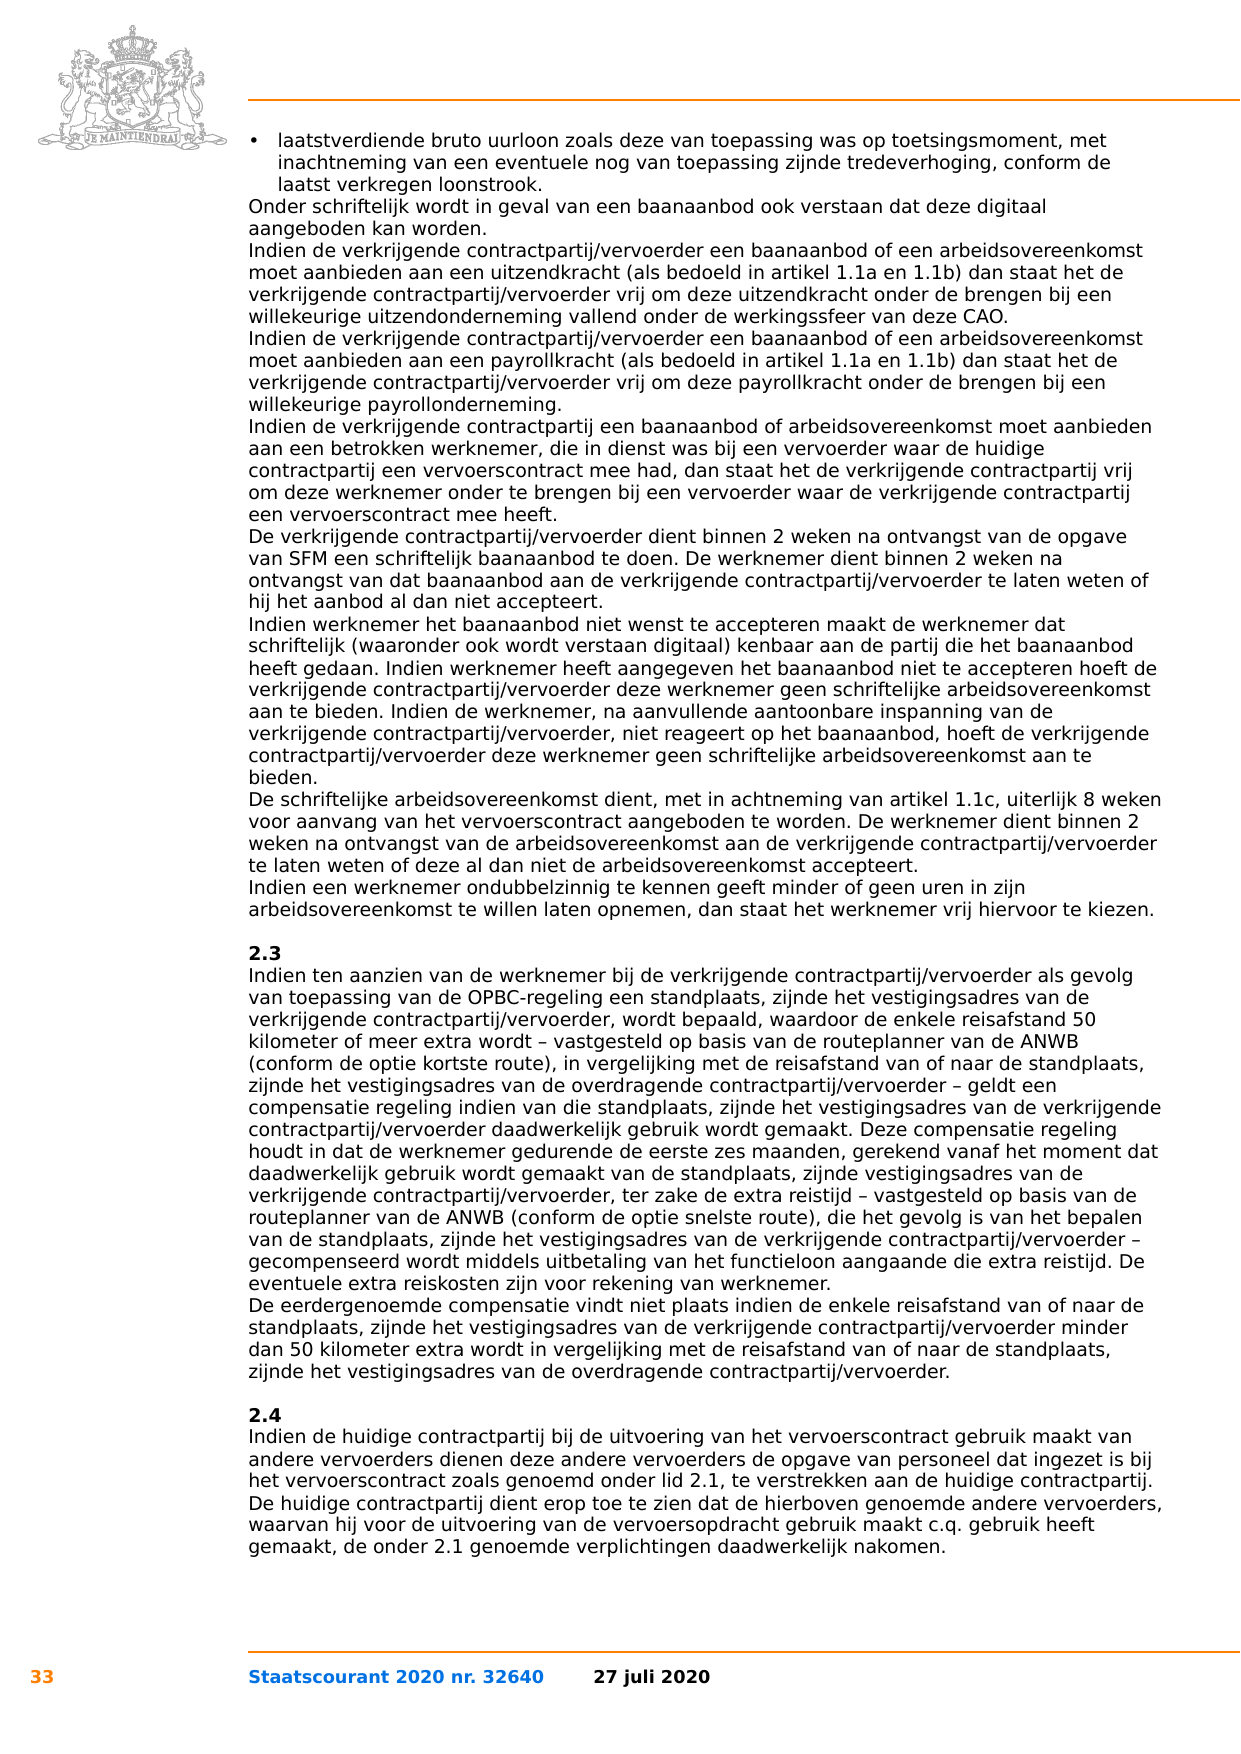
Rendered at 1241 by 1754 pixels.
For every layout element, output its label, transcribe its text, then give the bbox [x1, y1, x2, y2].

text Indien een werknemer ondubbelzinnig te kennen geeft minder of geen uren in zijn arbeidsovereenkomst te willen laten opnemen, dan staat het werknemer vrij hiervoor te kiezen. [248, 877, 1163, 921]
text De eerdergenoemde compensatie vindt niet plaats indien de enkele reisafstand van of naar de standplaats, zijnde het vestigingsadres van de verkrijgende contractpartij/vervoerder minder dan 50 kilometer extra wordt in vergelijking met de reisafstand van of naar de standplaats, zijnde het vestigingsadres van de overdragende contractpartij/vervoerder. [248, 1295, 1163, 1383]
text De verkrijgende contractpartij/vervoerder dient binnen 2 weken na ontvangst van de opgave van SFM een schriftelijk baanaanbod te doen. De werknemer dient binnen 2 weken na ontvangst van dat baanaanbod aan de verkrijgende contractpartij/vervoerder te laten weten of hij het aanbod al dan niet accepteert. [248, 526, 1163, 613]
text • laatstverdiende bruto uurloon zoals deze van toepassing was op toetsingsmoment, met inachtneming van een eventuele nog van toepassing zijnde tredeverhoging, conform de laatst verkregen loonstrook. [248, 130, 1163, 196]
text Indien ten aanzien van de werknemer bij de verkrijgende contractpartij/vervoerder als gevolg van toepassing van de OPBC-regeling een standplaats, zijnde het vestigingsadres van de verkrijgende contractpartij/vervoerder, wordt bepaald, waardoor de enkele reisafstand 50 kilometer of meer extra wordt – vastgesteld op basis van de routeplanner van de ANWB (conform de optie kortste route), in vergelijking met de reisafstand van of naar de standplaats, zijnde het vestigingsadres van de overdragende contractpartij/vervoerder – geldt een compensatie regeling indien van die standplaats, zijnde het vestigingsadres van de verkrijgende contractpartij/vervoerder daadwerkelijk gebruik wordt gemaakt. Deze compensatie regeling houdt in dat de werknemer gedurende de eerste zes maanden, gerekend vanaf het moment dat daadwerkelijk gebruik wordt gemaakt van de standplaats, zijnde vestigingsadres van de verkrijgende contractpartij/vervoerder, ter zake de extra reistijd – vastgesteld op basis van de routeplanner van de ANWB (conform de optie snelste route), die het gevolg is van het bepalen van de standplaats, zijnde het vestigingsadres van de verkrijgende contractpartij/vervoerder – gecompenseerd wordt middels uitbetaling van het functieloon aangaande die extra reistijd. De eventuele extra reiskosten zijn voor rekening van werknemer. [248, 965, 1163, 1295]
subtitle 2.4 [248, 1404, 1163, 1426]
subtitle 2.3 [248, 943, 1163, 965]
text De schriftelijke arbeidsovereenkomst dient, met in achtneming van artikel 1.1c, uiterlijk 8 weken voor aanvang van het vervoerscontract aangeboden te worden. De werknemer dient binnen 2 weken na ontvangst van de arbeidsovereenkomst aan de verkrijgende contractpartij/vervoerder te laten weten of deze al dan niet de arbeidsovereenkomst accepteert. [248, 789, 1163, 877]
text Indien werknemer het baanaanbod niet wenst te accepteren maakt de werknemer dat schriftelijk (waaronder ook wordt verstaan digitaal) kenbaar aan de partij die het baanaanbod heeft gedaan. Indien werknemer heeft aangegeven het baanaanbod niet te accepteren hoeft de verkrijgende contractpartij/vervoerder deze werknemer geen schriftelijke arbeidsovereenkomst aan te bieden. Indien de werknemer, na aanvullende aantoonbare inspanning van de verkrijgende contractpartij/vervoerder, niet reageert op het baanaanbod, hoeft de verkrijgende contractpartij/vervoerder deze werknemer geen schriftelijke arbeidsovereenkomst aan te bieden. [248, 613, 1163, 789]
text Indien de verkrijgende contractpartij/vervoerder een baanaanbod of een arbeidsovereenkomst moet aanbieden aan een payrollkracht (als bedoeld in artikel 1.1a en 1.1b) dan staat het de verkrijgende contractpartij/vervoerder vrij om deze payrollkracht onder de brengen bij een willekeurige payrollonderneming. [248, 328, 1163, 416]
text Onder schriftelijk wordt in geval van een baanaanbod ook verstaan dat deze digitaal aangeboden kan worden. [248, 196, 1163, 240]
picture [38, 25, 227, 150]
text Indien de verkrijgende contractpartij een baanaanbod of arbeidsovereenkomst moet aanbieden aan een betrokken werknemer, die in dienst was bij een vervoerder waar de huidige contractpartij een vervoerscontract mee had, dan staat het de verkrijgende contractpartij vrij om deze werknemer onder te brengen bij een vervoerder waar de verkrijgende contractpartij een vervoerscontract mee heeft. [248, 416, 1163, 526]
text Indien de verkrijgende contractpartij/vervoerder een baanaanbod of een arbeidsovereenkomst moet aanbieden aan een uitzendkracht (als bedoeld in artikel 1.1a en 1.1b) dan staat het de verkrijgende contractpartij/vervoerder vrij om deze uitzendkracht onder de brengen bij een willekeurige uitzendonderneming vallend onder de werkingssfeer van deze CAO. [248, 240, 1163, 328]
text Indien de huidige contractpartij bij de uitvoering van het vervoerscontract gebruik maakt van andere vervoerders dienen deze andere vervoerders de opgave van personeel dat ingezet is bij het vervoerscontract zoals genoemd onder lid 2.1, te verstrekken aan de huidige contractpartij. De huidige contractpartij dient erop toe te zien dat de hierboven genoemde andere vervoerders, waarvan hij voor de uitvoering van de vervoersopdracht gebruik maakt c.q. gebruik heeft gemaakt, de onder 2.1 genoemde verplichtingen daadwerkelijk nakomen. [248, 1426, 1163, 1558]
